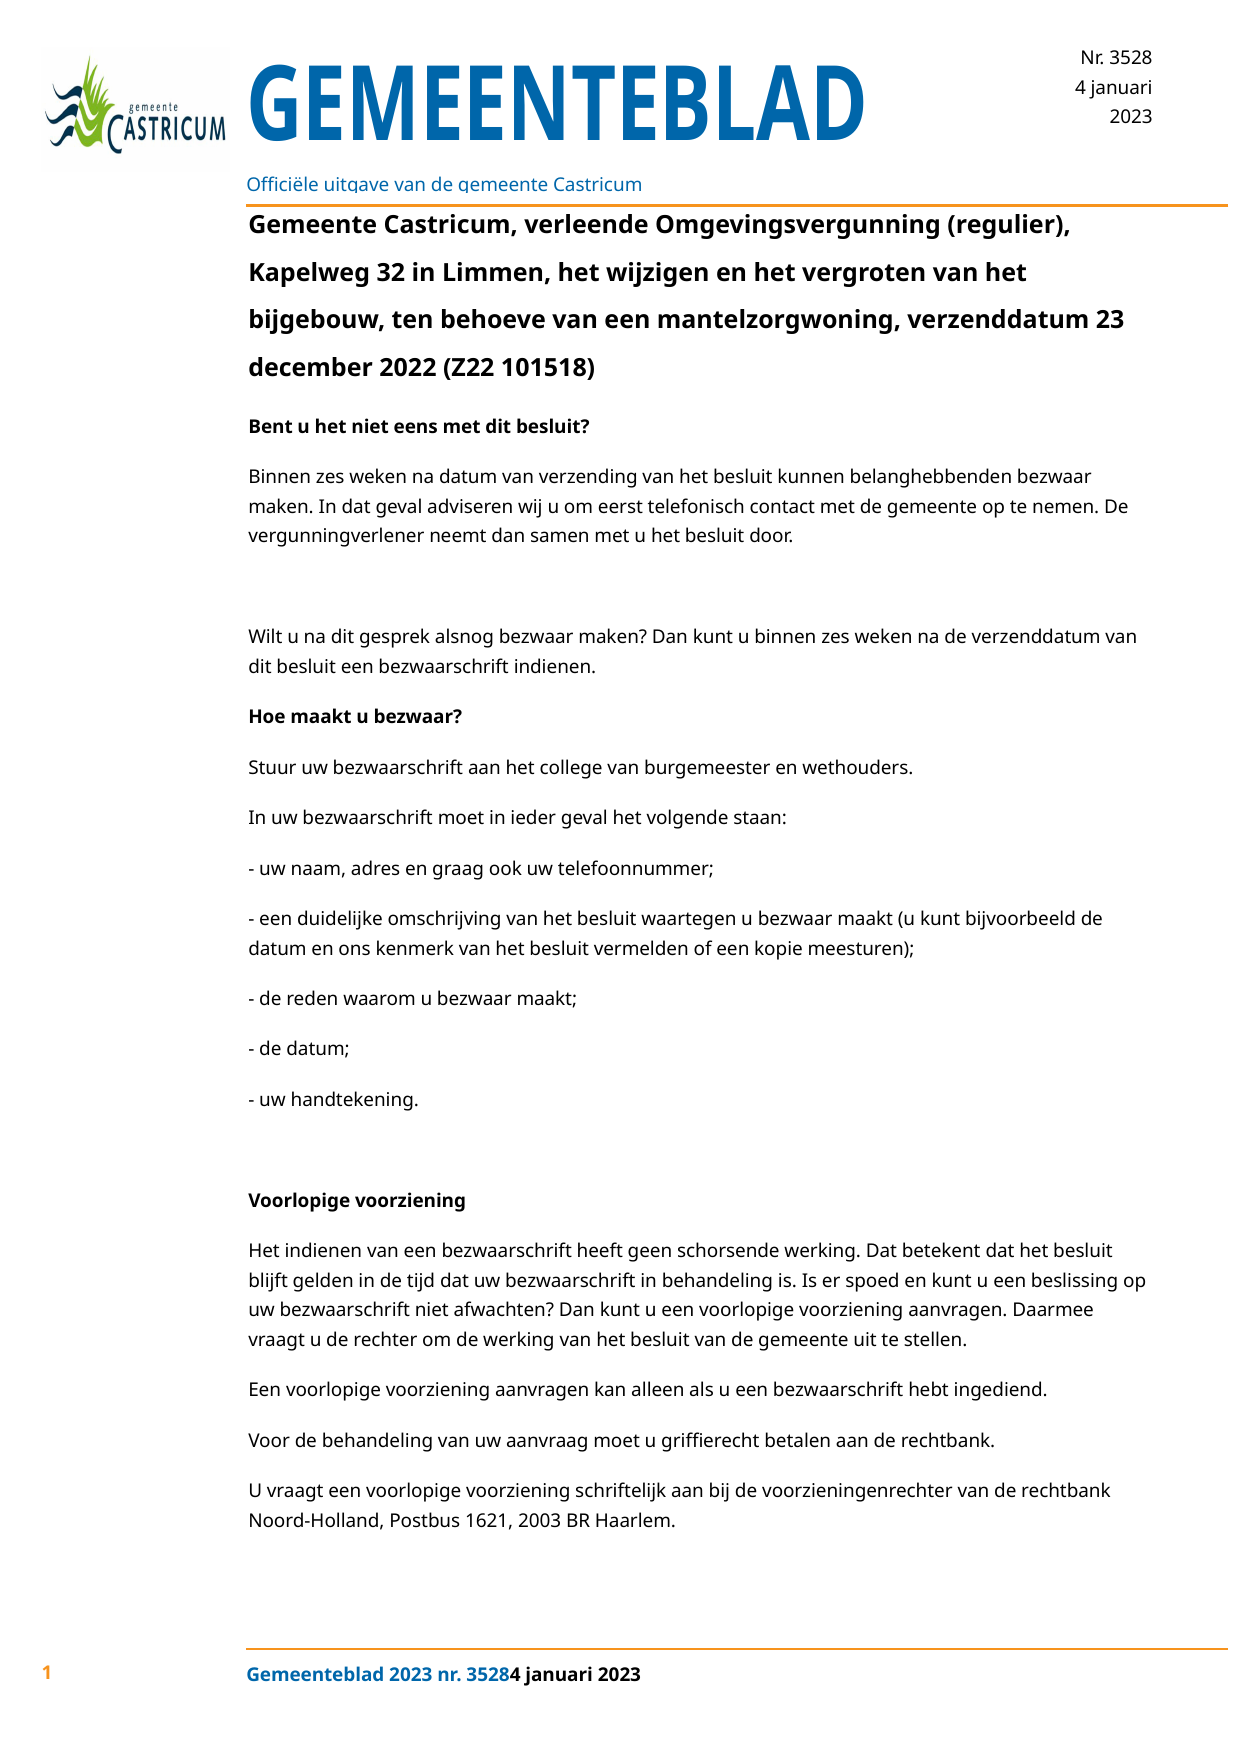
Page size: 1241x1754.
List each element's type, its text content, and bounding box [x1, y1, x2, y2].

picture [41, 47, 231, 172]
text Voor de behandeling van uw aanvraag moet u griffierecht betalen aan de rechtbank. [248, 1427, 1152, 1453]
text Bent u het niet eens met dit besluit? [248, 413, 1152, 439]
text Het indienen van een bezwaarschrift heeft geen schorsende werking. Dat betekent dat het besluit blijft gelden in de tijd dat uw bezwaarschrift in behandeling is. Is er spoed en kunt u een beslissing op uw bezwaarschrift niet afwachten? Dan kunt u een voorlopige voorziening aanvragen. Daarmee vraagt u de rechter om de werking van het besluit van de gemeente uit te stellen. [248, 1237, 1152, 1352]
text Voorlopige voorziening [248, 1187, 1152, 1213]
text - de datum; [248, 1036, 1152, 1061]
text - de reden waarom u bezwaar maakt; [248, 985, 1152, 1011]
text - een duidelijke omschrijving van het besluit waartegen u bezwaar maakt (u kunt bijvoorbeeld de datum en ons kenmerk van het besluit vermelden of een kopie meesturen); [248, 905, 1152, 961]
text U vraagt een voorlopige voorziening schriftelijk aan bij de voorzieningenrechter van de rechtbank Noord-Holland, Postbus 1621, 2003 BR Haarlem. [248, 1477, 1152, 1533]
text Gemeente Castricum, verleende Omgevingsvergunning (regulier), Kapelweg 32 in Limmen, het wijzigen en het vergroten van het bijgebouw, ten behoeve van een mantelzorgwoning, verzenddatum 23 december 2022 (Z22 101518) [248, 207, 1152, 384]
text Binnen zes weken na datum van verzending van het besluit kunnen belanghebbenden bezwaar maken. In dat geval adviseren wij u om eerst telefonisch contact met de gemeente op te nemen. De vergunningverlener neemt dan samen met u het besluit door. [248, 463, 1152, 548]
text Hoe maakt u bezwaar? [248, 703, 1152, 729]
text Stuur uw bezwaarschrift aan het college van burgemeester en wethouders. [248, 754, 1152, 780]
text - uw handtekening. [248, 1086, 1152, 1112]
text In uw bezwaarschrift moet in ieder geval het volgende staan: [248, 804, 1152, 830]
text Wilt u na dit gesprek alsnog bezwaar maken? Dan kunt u binnen zes weken na de verzenddatum van dit besluit een bezwaarschrift indienen. [248, 623, 1152, 679]
text Een voorlopige voorziening aanvragen kan alleen als u een bezwaarschrift hebt ingediend. [248, 1376, 1152, 1402]
text - uw naam, adres en graag ook uw telefoonnummer; [248, 855, 1152, 881]
